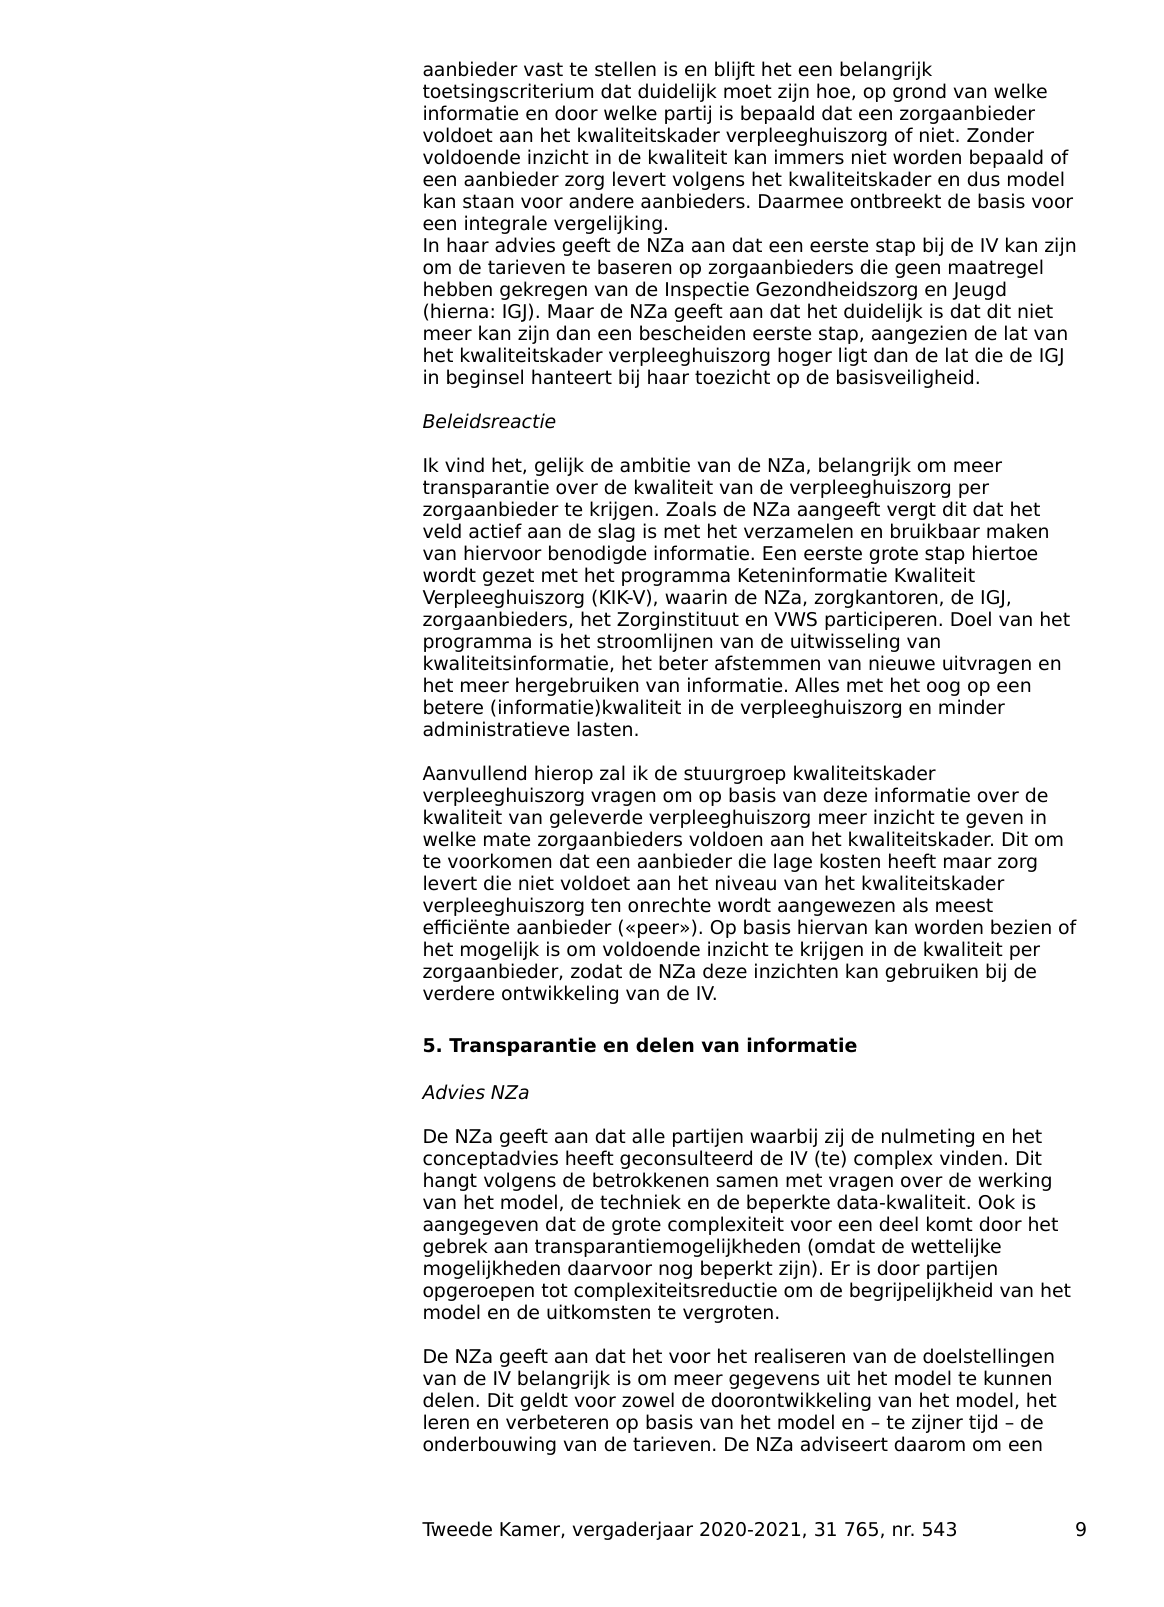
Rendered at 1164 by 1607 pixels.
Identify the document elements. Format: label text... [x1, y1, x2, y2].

text In haar advies geeft de NZa aan dat een eerste stap bij de IV kan zijn om de tarieven te baseren op zorgaanbieders die geen maatregel hebben gekregen van de Inspectie Gezondheidszorg en Jeugd (hierna: IGJ). Maar de NZa geeft aan dat het duidelijk is dat dit niet meer kan zijn dan een bescheiden eerste stap, aangezien de lat van het kwaliteitskader verpleeghuiszorg hoger ligt dan de lat die de IGJ in beginsel hanteert bij haar toezicht op de basisveiligheid. [422, 235, 1087, 389]
text Aanvullend hierop zal ik de stuurgroep kwaliteitskader verpleeghuiszorg vragen om op basis van deze informatie over de kwaliteit van geleverde verpleeghuiszorg meer inzicht te geven in welke mate zorgaanbieders voldoen aan het kwaliteitskader. Dit om te voorkomen dat een aanbieder die lage kosten heeft maar zorg levert die niet voldoet aan het niveau van het kwaliteitskader verpleeghuiszorg ten onrechte wordt aangewezen als meest efficiënte aanbieder («peer»). Op basis hiervan kan worden bezien of het mogelijk is om voldoende inzicht te krijgen in de kwaliteit per zorgaanbieder, zodat de NZa deze inzichten kan gebruiken bij de verdere ontwikkeling van de IV. [422, 763, 1087, 1005]
subtitle Beleidsreactie [422, 411, 1087, 433]
subtitle 5. Transparantie en delen van informatie [422, 1035, 1087, 1057]
text De NZa geeft aan dat het voor het realiseren van de doelstellingen van de IV belangrijk is om meer gegevens uit het model te kunnen delen. Dit geldt voor zowel de doorontwikkeling van het model, het leren en verbeteren op basis van het model en – te zijner tijd – de onderbouwing van de tarieven. De NZa adviseert daarom om een [422, 1346, 1087, 1456]
text Ik vind het, gelijk de ambitie van de NZa, belangrijk om meer transparantie over de kwaliteit van de verpleeghuiszorg per zorgaanbieder te krijgen. Zoals de NZa aangeeft vergt dit dat het veld actief aan de slag is met het verzamelen en bruikbaar maken van hiervoor benodigde informatie. Een eerste grote stap hiertoe wordt gezet met het programma Keteninformatie Kwaliteit Verpleeghuiszorg (KIK-V), waarin de NZa, zorgkantoren, de IGJ, zorgaanbieders, het Zorginstituut en VWS participeren. Doel van het programma is het stroomlijnen van de uitwisseling van kwaliteitsinformatie, het beter afstemmen van nieuwe uitvragen en het meer hergebruiken van informatie. Alles met het oog op een betere (informatie)kwaliteit in de verpleeghuiszorg en minder administratieve lasten. [422, 455, 1087, 741]
subtitle Advies NZa [422, 1082, 1087, 1104]
text De NZa geeft aan dat alle partijen waarbij zij de nulmeting en het conceptadvies heeft geconsulteerd de IV (te) complex vinden. Dit hangt volgens de betrokkenen samen met vragen over de werking van het model, de techniek en de beperkte data-kwaliteit. Ook is aangegeven dat de grote complexiteit voor een deel komt door het gebrek aan transparantiemogelijkheden (omdat de wettelijke mogelijkheden daarvoor nog beperkt zijn). Er is door partijen opgeroepen tot complexiteitsreductie om de begrijpelijkheid van het model en de uitkomsten te vergroten. [422, 1126, 1087, 1324]
text aanbieder vast te stellen is en blijft het een belangrijk toetsingscriterium dat duidelijk moet zijn hoe, op grond van welke informatie en door welke partij is bepaald dat een zorgaanbieder voldoet aan het kwaliteitskader verpleeghuiszorg of niet. Zonder voldoende inzicht in de kwaliteit kan immers niet worden bepaald of een aanbieder zorg levert volgens het kwaliteitskader en dus model kan staan voor andere aanbieders. Daarmee ontbreekt de basis voor een integrale vergelijking. [422, 59, 1087, 235]
